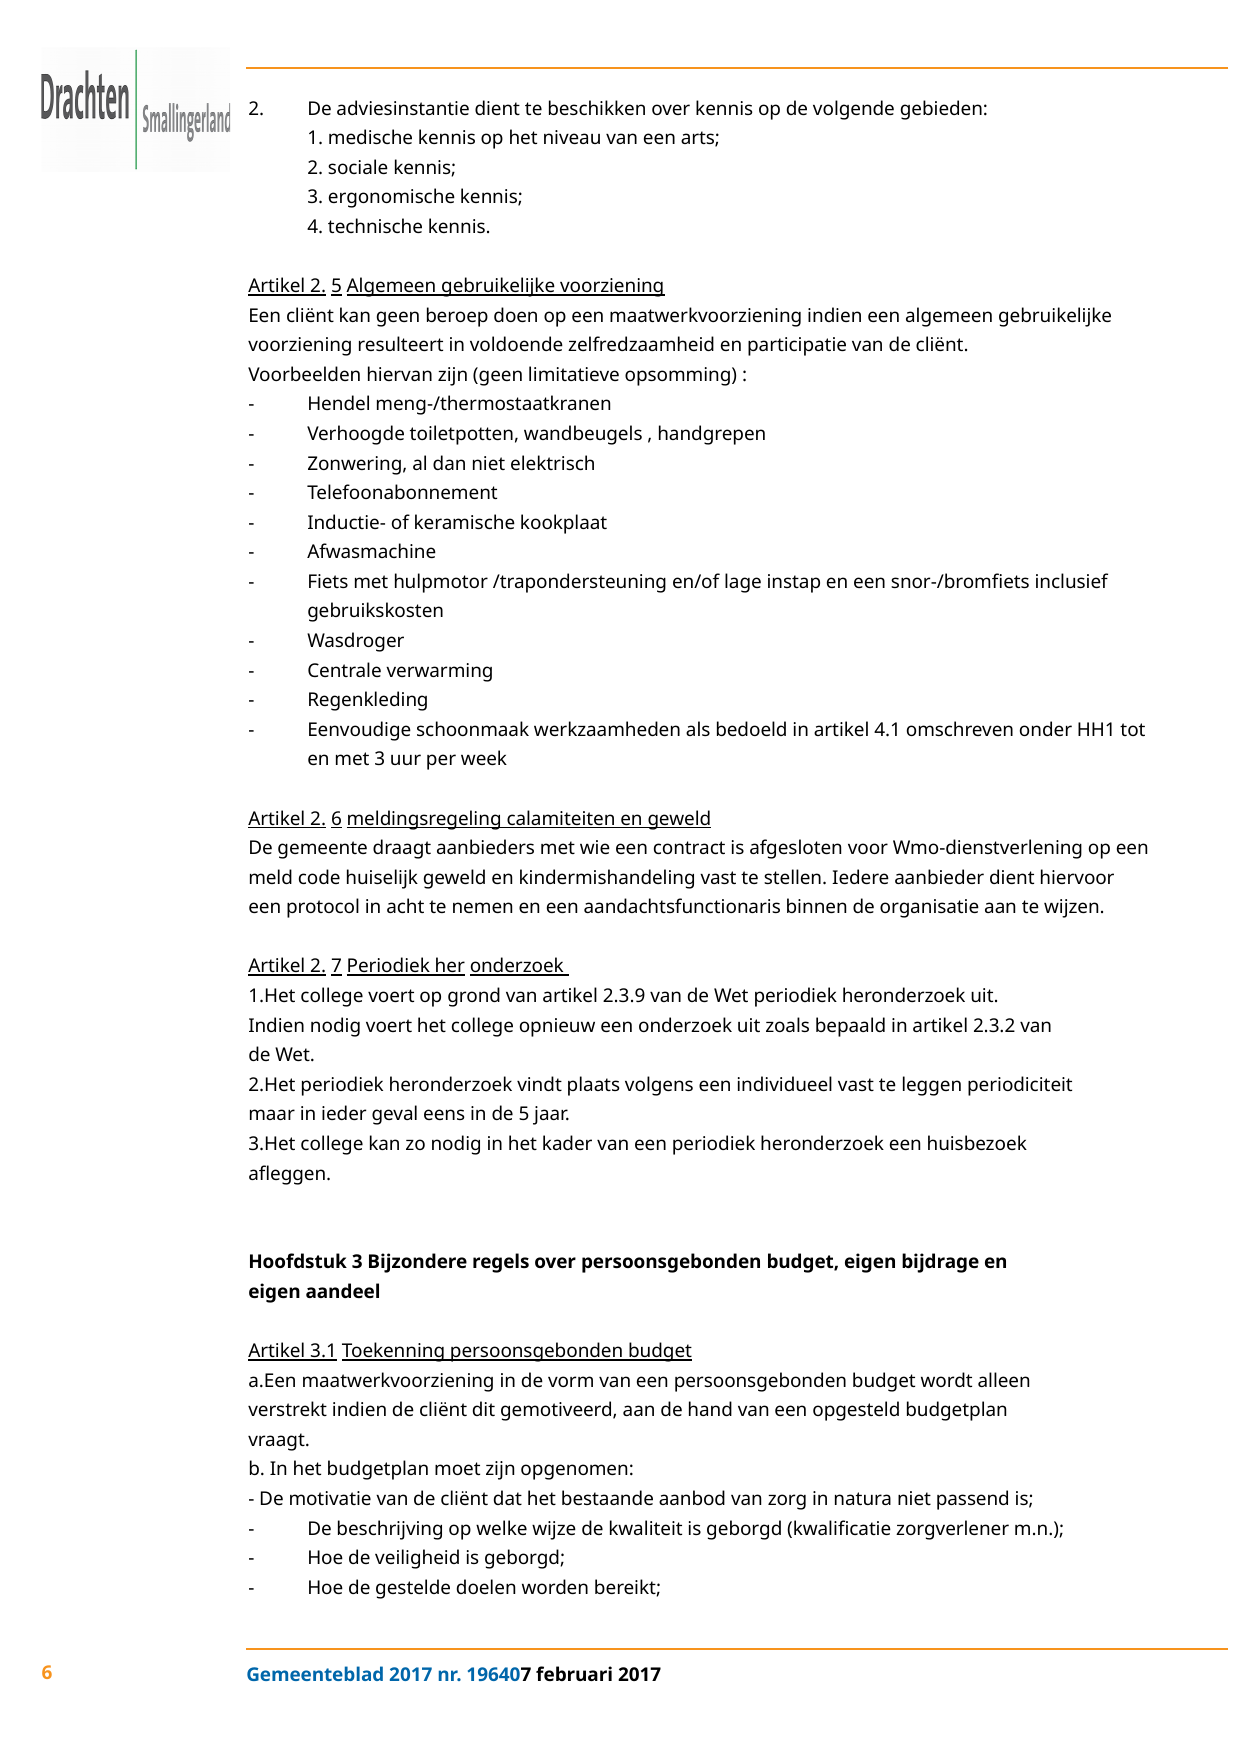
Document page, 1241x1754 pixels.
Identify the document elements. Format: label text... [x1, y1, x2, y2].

list Wasdroger [248, 627, 1152, 653]
list Hoe de gestelde doelen worden bereikt; [248, 1574, 1152, 1600]
list De adviesinstantie dient te beschikken over kennis op de volgende gebieden: [248, 95, 1152, 121]
text de Wet. [248, 1041, 1152, 1067]
list Centrale verwarming [248, 657, 1152, 683]
text eigen aandeel [248, 1278, 1152, 1304]
text Artikel 2. 5 Algemeen gebruikelijke voorziening [248, 272, 1152, 298]
list Hoe de veiligheid is geborgd; [248, 1544, 1152, 1570]
text 1.Het college voert op grond van artikel 2.3.9 van de Wet periodiek heronderzoek uit. [248, 982, 1152, 1008]
list Telefoonabonnement [248, 479, 1152, 505]
list Zonwering, al dan niet elektrisch [248, 450, 1152, 476]
text Artikel 3.1 Toekenning persoonsgebonden budget [248, 1337, 1152, 1363]
list 3. ergonomische kennis; [248, 183, 1152, 209]
text De gemeente draagt aanbieders met wie een contract is afgesloten voor Wmo-dienstverlening op een meld code huiselijk geweld en kindermishandeling vast te stellen. Iedere aanbieder dient hiervoor een protocol in acht te nemen en een aandachtsfunctionaris binnen de organisatie aan te wijzen. [248, 834, 1152, 919]
list 1. medische kennis op het niveau van een arts; [248, 124, 1152, 150]
list 2. sociale kennis; [248, 154, 1152, 180]
picture [41, 47, 231, 172]
text verstrekt indien de cliënt dit gemotiveerd, aan de hand van een opgesteld budgetplan [248, 1396, 1152, 1422]
list 4. technische kennis. [248, 213, 1152, 239]
text Hoofdstuk 3 Bijzondere regels over persoonsgebonden budget, eigen bijdrage en [248, 1248, 1152, 1274]
list Afwasmachine [248, 538, 1152, 564]
list Verhoogde toiletpotten, wandbeugels , handgrepen [248, 420, 1152, 446]
text afleggen. [248, 1160, 1152, 1186]
text - De motivatie van de cliënt dat het bestaande aanbod van zorg in natura niet passend is; [248, 1485, 1152, 1511]
text Een cliënt kan geen beroep doen op een maatwerkvoorziening indien een algemeen gebruikelijke voorziening resulteert in voldoende zelfredzaamheid en participatie van de cliënt. [248, 302, 1152, 357]
list Eenvoudige schoonmaak werkzaamheden als bedoeld in artikel 4.1 omschreven onder HH1 tot en met 3 uur per week [248, 716, 1152, 771]
text Artikel 2. 6 meldingsregeling calamiteiten en geweld [248, 805, 1152, 831]
text Artikel 2. 7 Periodiek her onderzoek [248, 953, 1152, 978]
list Inductie- of keramische kookplaat [248, 509, 1152, 535]
text b. In het budgetplan moet zijn opgenomen: [248, 1456, 1152, 1481]
list Fiets met hulpmotor /trapondersteuning en/of lage instap en een snor-/bromfiets inclusief gebruikskosten [248, 568, 1152, 623]
text Indien nodig voert het college opnieuw een onderzoek uit zoals bepaald in artikel 2.3.2 van [248, 1012, 1152, 1038]
list De beschrijving op welke wijze de kwaliteit is geborgd (kwalificatie zorgverlener m.n.); [248, 1515, 1152, 1541]
text a.Een maatwerkvoorziening in de vorm van een persoonsgebonden budget wordt alleen [248, 1367, 1152, 1393]
list Hendel meng-/thermostaatkranen [248, 391, 1152, 416]
text 3.Het college kan zo nodig in het kader van een periodiek heronderzoek een huisbezoek [248, 1130, 1152, 1156]
list Regenkleding [248, 686, 1152, 712]
text 2.Het periodiek heronderzoek vindt plaats volgens een individueel vast te leggen periodiciteit [248, 1071, 1152, 1097]
text Voorbeelden hiervan zijn (geen limitatieve opsomming) : [248, 361, 1152, 387]
text vraagt. [248, 1426, 1152, 1452]
text maar in ieder geval eens in de 5 jaar. [248, 1101, 1152, 1126]
